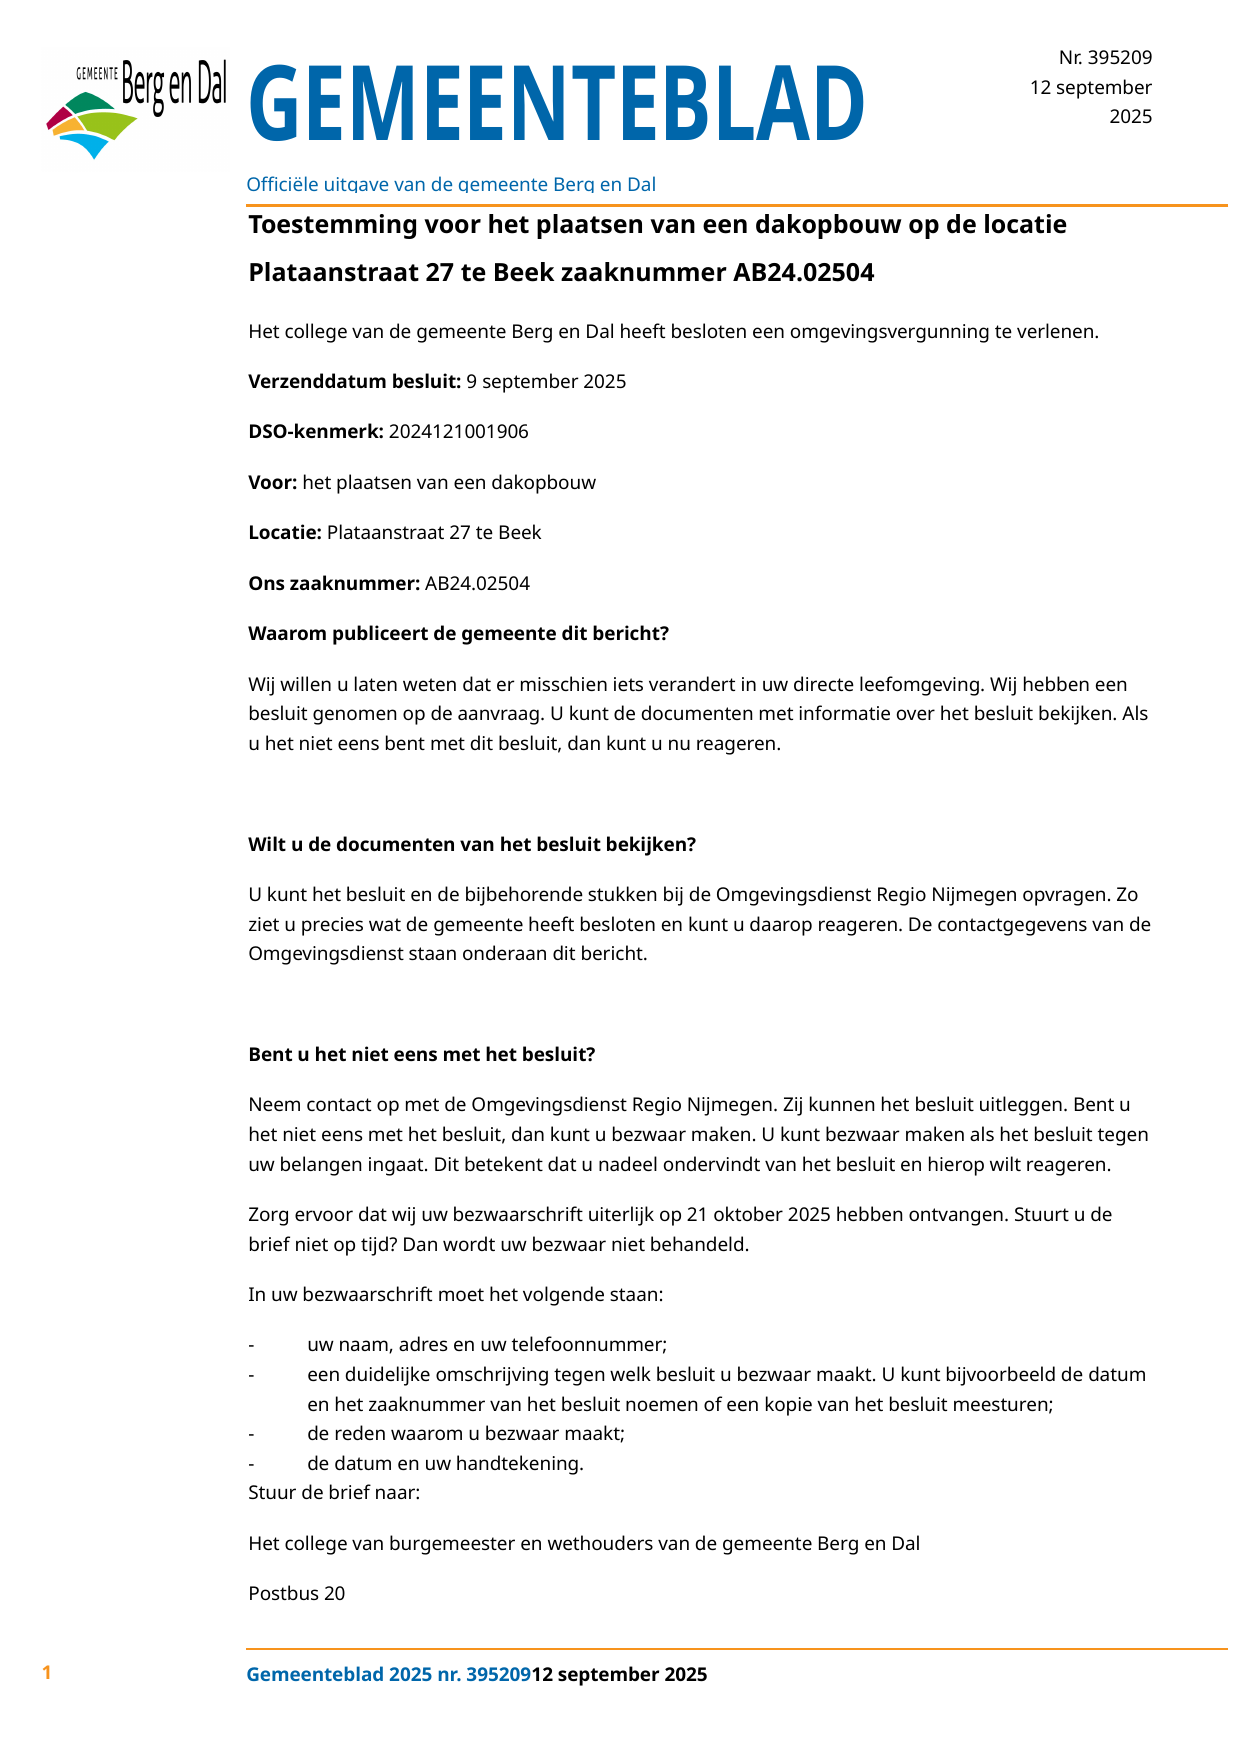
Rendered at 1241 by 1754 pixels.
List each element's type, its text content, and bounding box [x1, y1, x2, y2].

picture [41, 47, 231, 172]
text Het college van de gemeente Berg en Dal heeft besloten een omgevingsvergunning te verlenen. [248, 318, 1152, 344]
list de reden waarom u bezwaar maakt; [248, 1420, 1152, 1446]
text Toestemming voor het plaatsen van een dakopbouw op de locatie Plataanstraat 27 te Beek zaaknummer AB24.02504 [248, 207, 1152, 288]
text Zorg ervoor dat wij uw bezwaarschrift uiterlijk op 21 oktober 2025 hebben ontvangen. Stuurt u de brief niet op tijd? Dan wordt uw bezwaar niet behandeld. [248, 1201, 1152, 1257]
text Waarom publiceert de gemeente dit bericht? [248, 620, 1152, 646]
text Wij willen u laten weten dat er misschien iets verandert in uw directe leefomgeving. Wij hebben een besluit genomen op de aanvraag. U kunt de documenten met informatie over het besluit bekijken. Als u het niet eens bent met dit besluit, dan kunt u nu reageren. [248, 671, 1152, 756]
list een duidelijke omschrijving tegen welk besluit u bezwaar maakt. U kunt bijvoorbeeld de datum en het zaaknummer van het besluit noemen of een kopie van het besluit meesturen; [248, 1361, 1152, 1417]
text Stuur de brief naar: [248, 1479, 1152, 1505]
text Postbus 20 [248, 1580, 1152, 1606]
list uw naam, adres en uw telefoonnummer; [248, 1332, 1152, 1357]
text Verzenddatum besluit: 9 september 2025 [248, 368, 1152, 394]
text Bent u het niet eens met het besluit? [248, 1041, 1152, 1067]
text Het college van burgemeester en wethouders van de gemeente Berg en Dal [248, 1530, 1152, 1556]
text Voor: het plaatsen van een dakopbouw [248, 469, 1152, 495]
list de datum en uw handtekening. [248, 1450, 1152, 1476]
text Wilt u de documenten van het besluit bekijken? [248, 831, 1152, 857]
text In uw bezwaarschrift moet het volgende staan: [248, 1281, 1152, 1307]
text DSO-kenmerk: 2024121001906 [248, 419, 1152, 444]
text Neem contact op met de Omgevingsdienst Regio Nijmegen. Zij kunnen het besluit uitleggen. Bent u het niet eens met het besluit, dan kunt u bezwaar maken. U kunt bezwaar maken als het besluit tegen uw belangen ingaat. Dit betekent dat u nadeel ondervindt van het besluit en hierop wilt reageren. [248, 1092, 1152, 1177]
text Ons zaaknummer: AB24.02504 [248, 570, 1152, 596]
text U kunt het besluit en de bijbehorende stukken bij de Omgevingsdienst Regio Nijmegen opvragen. Zo ziet u precies wat de gemeente heeft besloten en kunt u daarop reageren. De contactgegevens van de Omgevingsdienst staan onderaan dit bericht. [248, 881, 1152, 966]
text Locatie: Plataanstraat 27 te Beek [248, 519, 1152, 545]
